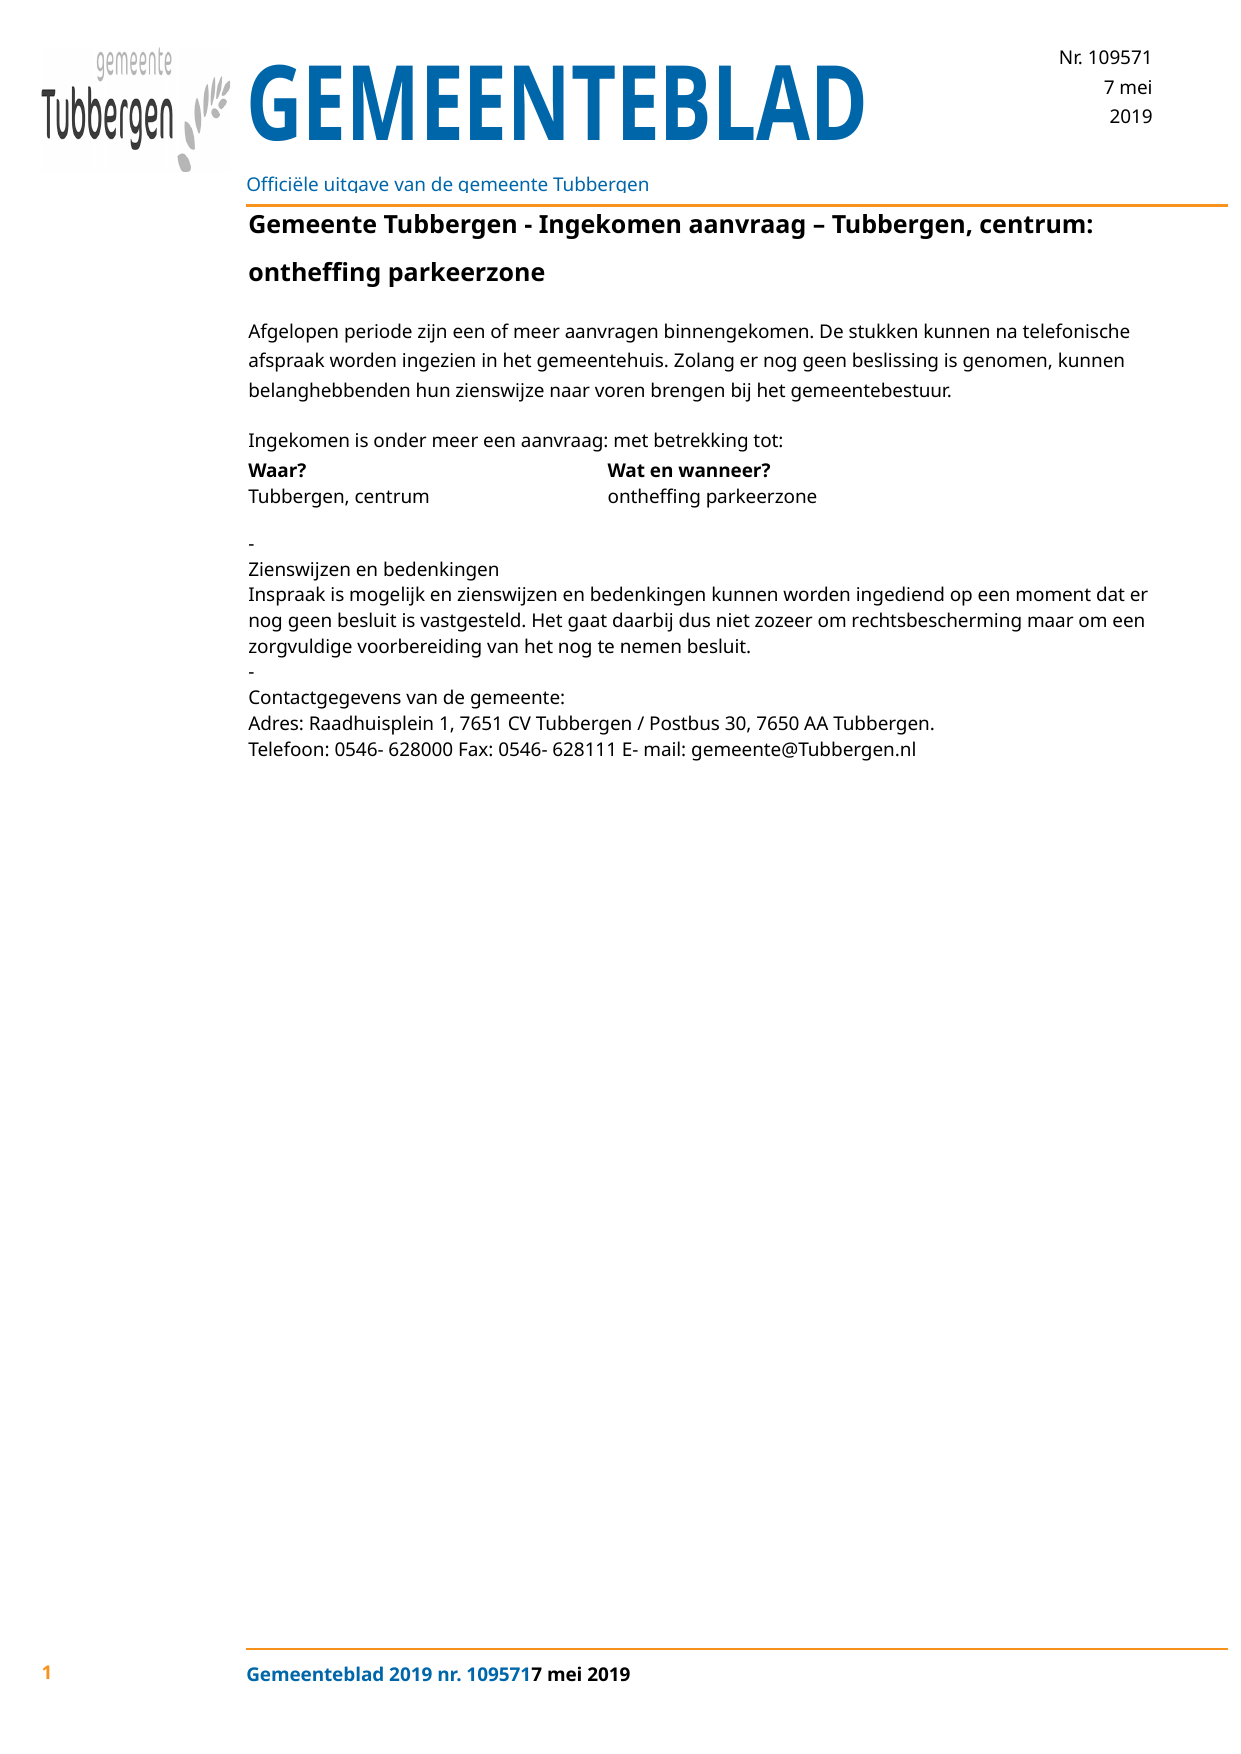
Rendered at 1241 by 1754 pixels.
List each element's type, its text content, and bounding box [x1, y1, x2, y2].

table_cell ontheffing parkeerzone [608, 483, 1152, 509]
text Ingekomen is onder meer een aanvraag: met betrekking tot: [248, 427, 1152, 453]
text - [248, 659, 1152, 684]
text Afgelopen periode zijn een of meer aanvragen binnengekomen. De stukken kunnen na telefonische afspraak worden ingezien in het gemeentehuis. Zolang er nog geen beslissing is genomen, kunnen belanghebbenden hun zienswijze naar voren brengen bij het gemeentebestuur. [248, 318, 1152, 403]
table_header Waar? [248, 457, 607, 483]
text Gemeente Tubbergen - Ingekomen aanvraag – Tubbergen, centrum: ontheffing parkeerzone [248, 207, 1152, 288]
table_header Wat en wanneer? [608, 457, 1152, 483]
picture [41, 47, 231, 172]
text Contactgegevens van de gemeente: [248, 684, 1152, 710]
text Adres: Raadhuisplein 1, 7651 CV Tubbergen / Postbus 30, 7650 AA Tubbergen. [248, 710, 1152, 736]
text Telefoon: 0546- 628000 Fax: 0546- 628111 E- mail: gemeente@Tubbergen.nl [248, 736, 1152, 762]
text Inspraak is mogelijk en zienswijzen en bedenkingen kunnen worden ingediend op een moment dat er nog geen besluit is vastgesteld. Het gaat daarbij dus niet zozeer om rechtsbescherming maar om een zorgvuldige voorbereiding van het nog te nemen besluit. [248, 582, 1152, 659]
table_cell Tubbergen, centrum [248, 483, 607, 509]
text Zienswijzen en bedenkingen [248, 556, 1152, 582]
text - [248, 530, 1152, 556]
